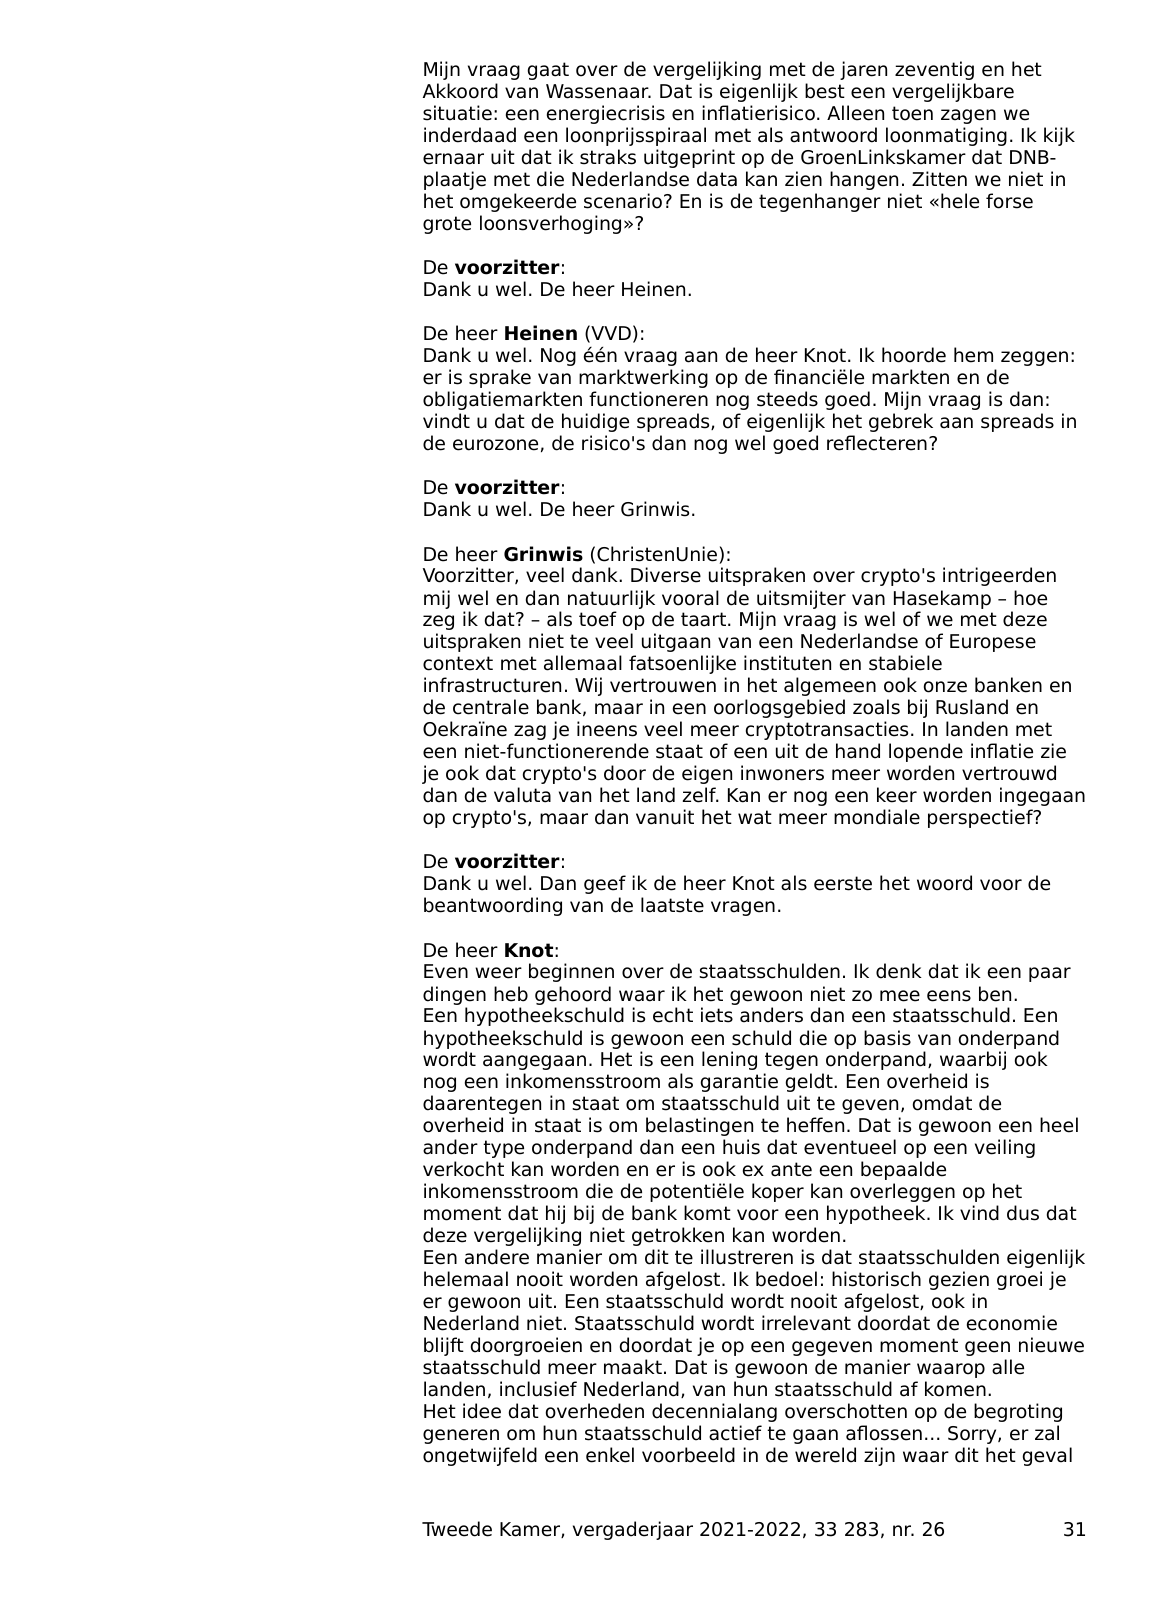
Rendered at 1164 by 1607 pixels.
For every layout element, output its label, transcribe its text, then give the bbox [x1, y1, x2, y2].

text Dank u wel. De heer Grinwis. [422, 499, 1087, 521]
text De voorzitter: [422, 257, 1087, 279]
text De heer Knot: [422, 939, 1087, 961]
text Even weer beginnen over de staatsschulden. Ik denk dat ik een paar dingen heb gehoord waar ik het gewoon niet zo mee eens ben. [422, 961, 1087, 1005]
text Het idee dat overheden decennialang overschotten op de begroting generen om hun staatsschuld actief te gaan aflossen... Sorry, er zal ongetwijfeld een enkel voorbeeld in de wereld zijn waar dit het geval [422, 1401, 1087, 1467]
text Een hypotheekschuld is echt iets anders dan een staatsschuld. Een hypotheekschuld is gewoon een schuld die op basis van onderpand wordt aangegaan. Het is een lening tegen onderpand, waarbij ook nog een inkomensstroom als garantie geldt. Een overheid is daarentegen in staat om staatsschuld uit te geven, omdat de overheid in staat is om belastingen te heffen. Dat is gewoon een heel ander type onderpand dan een huis dat eventueel op een veiling verkocht kan worden en er is ook ex ante een bepaalde inkomensstroom die de potentiële koper kan overleggen op het moment dat hij bij de bank komt voor een hypotheek. Ik vind dus dat deze vergelijking niet getrokken kan worden. [422, 1005, 1087, 1247]
text Een andere manier om dit te illustreren is dat staatsschulden eigenlijk helemaal nooit worden afgelost. Ik bedoel: historisch gezien groei je er gewoon uit. Een staatsschuld wordt nooit afgelost, ook in Nederland niet. Staatsschuld wordt irrelevant doordat de economie blijft doorgroeien en doordat je op een gegeven moment geen nieuwe staatsschuld meer maakt. Dat is gewoon de manier waarop alle landen, inclusief Nederland, van hun staatsschuld af komen. [422, 1247, 1087, 1401]
text Dank u wel. Dan geef ik de heer Knot als eerste het woord voor de beantwoording van de laatste vragen. [422, 873, 1087, 917]
text De heer Heinen (VVD): [422, 323, 1087, 345]
text De voorzitter: [422, 477, 1087, 499]
text Voorzitter, veel dank. Diverse uitspraken over crypto's intrigeerden mij wel en dan natuurlijk vooral de uitsmijter van Hasekamp – hoe zeg ik dat? – als toef op de taart. Mijn vraag is wel of we met deze uitspraken niet te veel uitgaan van een Nederlandse of Europese context met allemaal fatsoenlijke instituten en stabiele infrastructuren. Wij vertrouwen in het algemeen ook onze banken en de centrale bank, maar in een oorlogsgebied zoals bij Rusland en Oekraïne zag je ineens veel meer cryptotransacties. In landen met een niet-functionerende staat of een uit de hand lopende inflatie zie je ook dat crypto's door de eigen inwoners meer worden vertrouwd dan de valuta van het land zelf. Kan er nog een keer worden ingegaan op crypto's, maar dan vanuit het wat meer mondiale perspectief? [422, 565, 1087, 829]
text Dank u wel. De heer Heinen. [422, 279, 1087, 301]
text Mijn vraag gaat over de vergelijking met de jaren zeventig en het Akkoord van Wassenaar. Dat is eigenlijk best een vergelijkbare situatie: een energiecrisis en inflatierisico. Alleen toen zagen we inderdaad een loonprijsspiraal met als antwoord loonmatiging. Ik kijk ernaar uit dat ik straks uitgeprint op de GroenLinkskamer dat DNB-plaatje met die Nederlandse data kan zien hangen. Zitten we niet in het omgekeerde scenario? En is de tegenhanger niet «hele forse grote loonsverhoging»? [422, 59, 1087, 235]
text Dank u wel. Nog één vraag aan de heer Knot. Ik hoorde hem zeggen: er is sprake van marktwerking op de financiële markten en de obligatiemarkten functioneren nog steeds goed. Mijn vraag is dan: vindt u dat de huidige spreads, of eigenlijk het gebrek aan spreads in de eurozone, de risico's dan nog wel goed reflecteren? [422, 345, 1087, 455]
text De voorzitter: [422, 851, 1087, 873]
text De heer Grinwis (ChristenUnie): [422, 543, 1087, 565]
